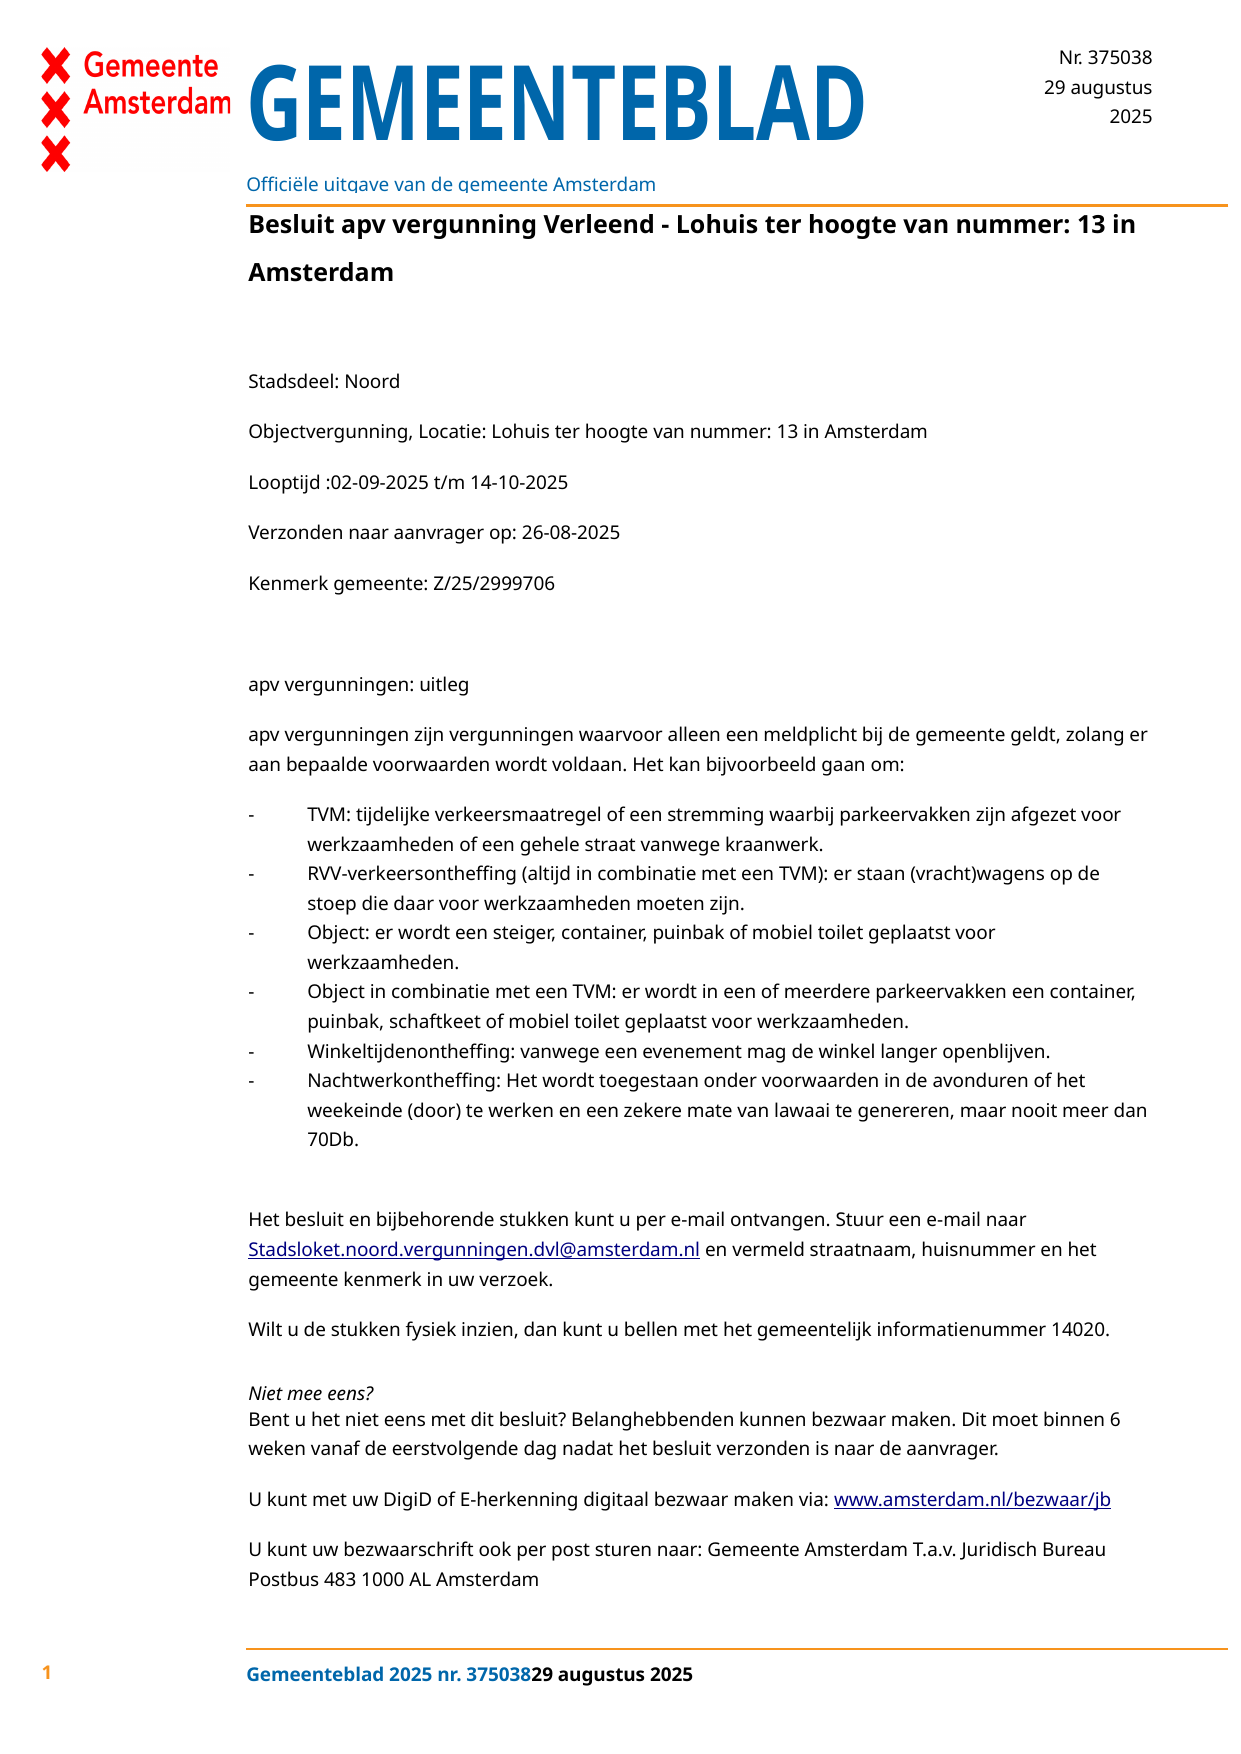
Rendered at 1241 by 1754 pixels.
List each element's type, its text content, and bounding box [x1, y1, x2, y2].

text Wilt u de stukken fysiek inzien, dan kunt u bellen met het gemeentelijk informatienummer 14020. [248, 1316, 1152, 1342]
list Object: er wordt een steiger, container, puinbak of mobiel toilet geplaatst voor werkzaamheden. [248, 919, 1152, 975]
list Object in combinatie met een TVM: er wordt in een of meerdere parkeervakken een container, puinbak, schaftkeet of mobiel toilet geplaatst voor werkzaamheden. [248, 979, 1152, 1034]
text Het besluit en bijbehorende stukken kunt u per e-mail ontvangen. Stuur een e-mail naar Stadsloket.noord.vergunningen.dvl@amsterdam.nl en vermeld straatnaam, huisnummer en het gemeente kenmerk in uw verzoek. [248, 1207, 1152, 1292]
text apv vergunningen: uitleg [248, 671, 1152, 697]
list RVV-verkeersontheffing (altijd in combinatie met een TVM): er staan (vracht)wagens op de stoep die daar voor werkzaamheden moeten zijn. [248, 860, 1152, 916]
list Nachtwerkontheffing: Het wordt toegestaan onder voorwaarden in de avonduren of het weekeinde (door) te werken en een zekere mate van lawaai te genereren, maar nooit meer dan 70Db. [248, 1067, 1152, 1152]
text Niet mee eens? [248, 1380, 1152, 1406]
picture [41, 47, 231, 172]
text apv vergunningen zijn vergunningen waarvoor alleen een meldplicht bij de gemeente geldt, zolang er aan bepaalde voorwaarden wordt voldaan. Het kan bijvoorbeeld gaan om: [248, 721, 1152, 777]
text Kenmerk gemeente: Z/25/2999706 [248, 570, 1152, 596]
text U kunt met uw DigiD of E-herkenning digitaal bezwaar maken via: www.amsterdam.nl/bezwaar/jb [248, 1486, 1152, 1512]
text Stadsdeel: Noord [248, 368, 1152, 394]
text Bent u het niet eens met dit besluit? Belanghebbenden kunnen bezwaar maken. Dit moet binnen 6 weken vanaf de eerstvolgende dag nadat het besluit verzonden is naar de aanvrager. [248, 1406, 1152, 1461]
text Looptijd :02-09-2025 t/m 14-10-2025 [248, 469, 1152, 495]
list Winkeltijdenontheffing: vanwege een evenement mag de winkel langer openblijven. [248, 1038, 1152, 1064]
text Verzonden naar aanvrager op: 26-08-2025 [248, 519, 1152, 545]
text U kunt uw bezwaarschrift ook per post sturen naar: Gemeente Amsterdam T.a.v. Juridisch Bureau Postbus 483 1000 AL Amsterdam [248, 1536, 1152, 1592]
text Objectvergunning, Locatie: Lohuis ter hoogte van nummer: 13 in Amsterdam [248, 419, 1152, 444]
list TVM: tijdelijke verkeersmaatregel of een stremming waarbij parkeervakken zijn afgezet voor werkzaamheden of een gehele straat vanwege kraanwerk. [248, 801, 1152, 857]
text Besluit apv vergunning Verleend - Lohuis ter hoogte van nummer: 13 in Amsterdam [248, 207, 1152, 288]
